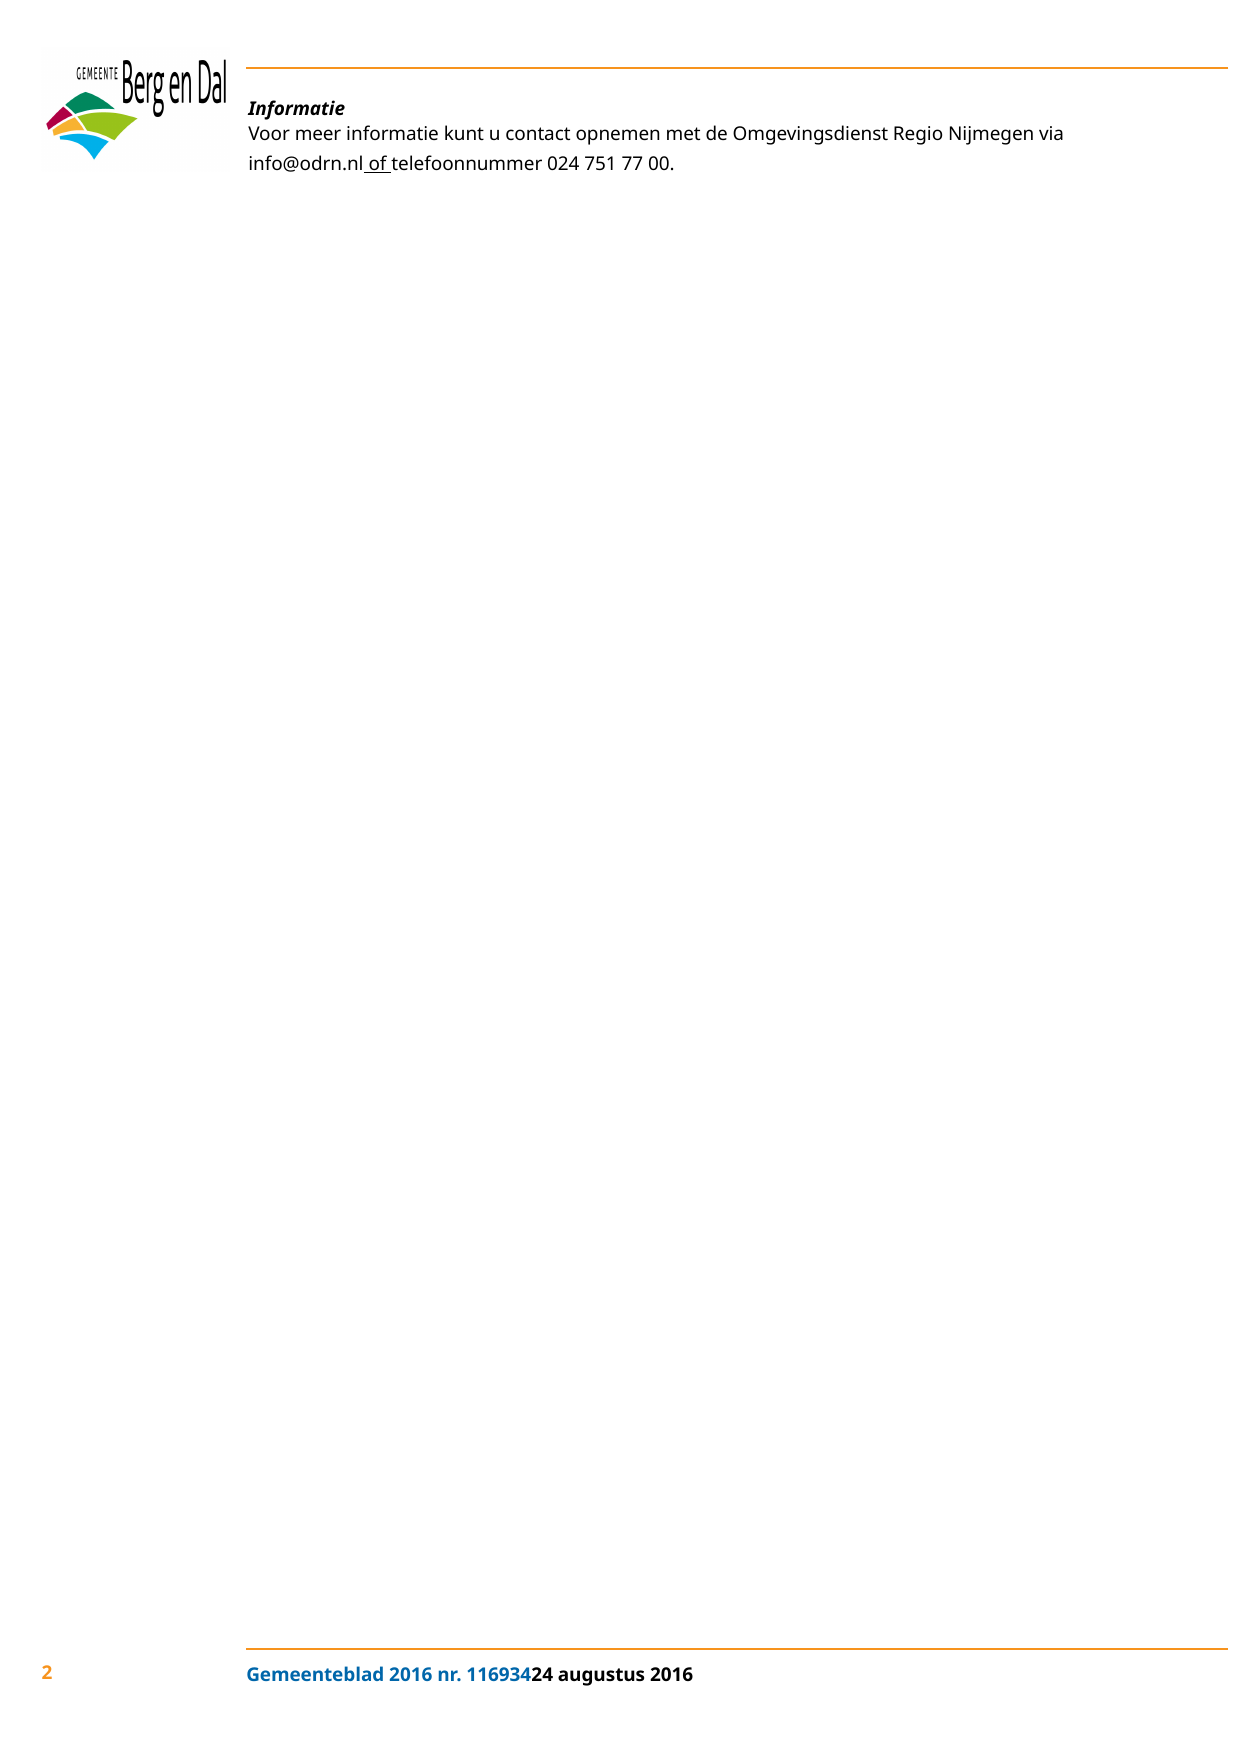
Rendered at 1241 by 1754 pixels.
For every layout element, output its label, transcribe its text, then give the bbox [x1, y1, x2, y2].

text Informatie [248, 95, 1152, 121]
picture [41, 47, 231, 172]
text Voor meer informatie kunt u contact opnemen met de Omgevingsdienst Regio Nijmegen via info@odrn.nl of telefoonnummer 024 751 77 00. [248, 121, 1152, 176]
